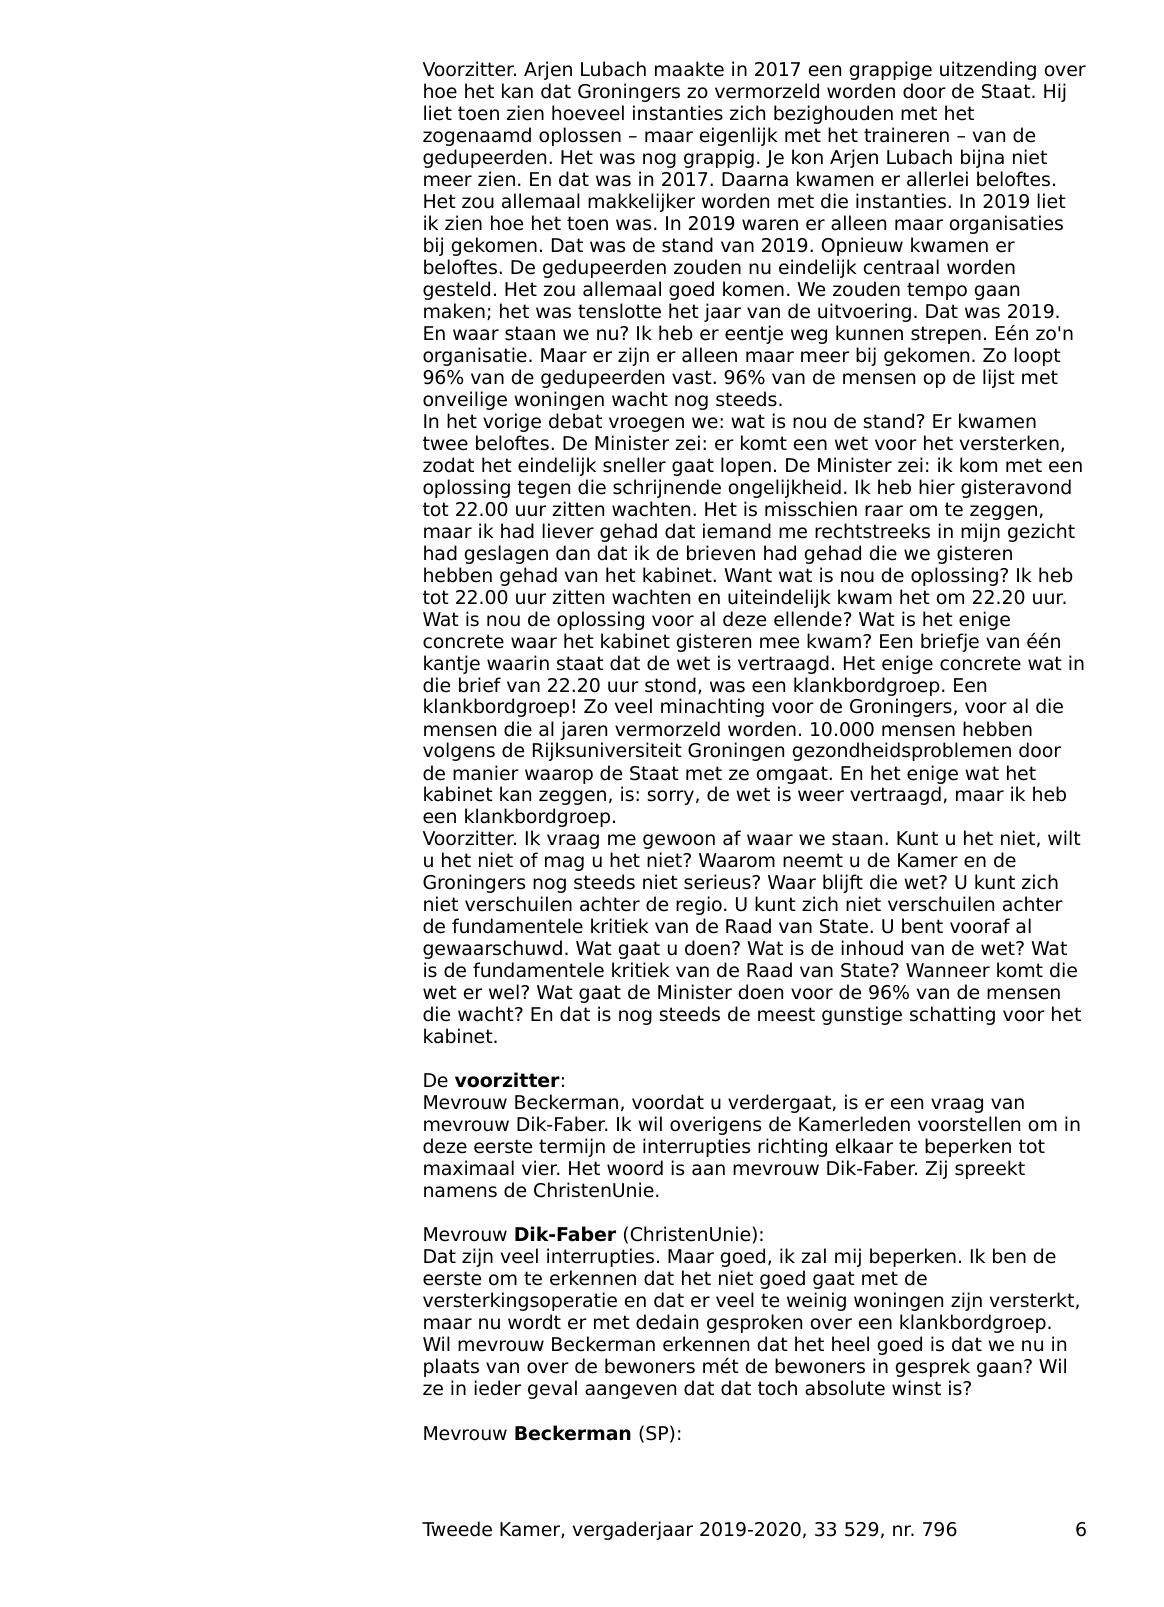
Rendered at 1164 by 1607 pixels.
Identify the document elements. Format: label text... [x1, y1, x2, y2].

text Mevrouw Dik-Faber (ChristenUnie): [422, 1224, 1087, 1246]
text Mevrouw Beckerman (SP): [422, 1422, 1087, 1444]
text Mevrouw Beckerman, voordat u verdergaat, is er een vraag van mevrouw Dik-Faber. Ik wil overigens de Kamerleden voorstellen om in deze eerste termijn de interrupties richting elkaar te beperken tot maximaal vier. Het woord is aan mevrouw Dik-Faber. Zij spreekt namens de ChristenUnie. [422, 1092, 1087, 1202]
text De voorzitter: [422, 1070, 1087, 1092]
text Voorzitter. Arjen Lubach maakte in 2017 een grappige uitzending over hoe het kan dat Groningers zo vermorzeld worden door de Staat. Hij liet toen zien hoeveel instanties zich bezighouden met het zogenaamd oplossen – maar eigenlijk met het traineren – van de gedupeerden. Het was nog grappig. Je kon Arjen Lubach bijna niet meer zien. En dat was in 2017. Daarna kwamen er allerlei beloftes. Het zou allemaal makkelijker worden met die instanties. In 2019 liet ik zien hoe het toen was. In 2019 waren er alleen maar organisaties bij gekomen. Dat was de stand van 2019. Opnieuw kwamen er beloftes. De gedupeerden zouden nu eindelijk centraal worden gesteld. Het zou allemaal goed komen. We zouden tempo gaan maken; het was tenslotte het jaar van de uitvoering. Dat was 2019. En waar staan we nu? Ik heb er eentje weg kunnen strepen. Eén zo'n organisatie. Maar er zijn er alleen maar meer bij gekomen. Zo loopt 96% van de gedupeerden vast. 96% van de mensen op de lijst met onveilige woningen wacht nog steeds. [422, 59, 1087, 411]
text Voorzitter. Ik vraag me gewoon af waar we staan. Kunt u het niet, wilt u het niet of mag u het niet? Waarom neemt u de Kamer en de Groningers nog steeds niet serieus? Waar blijft die wet? U kunt zich niet verschuilen achter de regio. U kunt zich niet verschuilen achter de fundamentele kritiek van de Raad van State. U bent vooraf al gewaarschuwd. Wat gaat u doen? Wat is de inhoud van de wet? Wat is de fundamentele kritiek van de Raad van State? Wanneer komt die wet er wel? Wat gaat de Minister doen voor de 96% van de mensen die wacht? En dat is nog steeds de meest gunstige schatting voor het kabinet. [422, 828, 1087, 1048]
text In het vorige debat vroegen we: wat is nou de stand? Er kwamen twee beloftes. De Minister zei: er komt een wet voor het versterken, zodat het eindelijk sneller gaat lopen. De Minister zei: ik kom met een oplossing tegen die schrijnende ongelijkheid. Ik heb hier gisteravond tot 22.00 uur zitten wachten. Het is misschien raar om te zeggen, maar ik had liever gehad dat iemand me rechtstreeks in mijn gezicht had geslagen dan dat ik de brieven had gehad die we gisteren hebben gehad van het kabinet. Want wat is nou de oplossing? Ik heb tot 22.00 uur zitten wachten en uiteindelijk kwam het om 22.20 uur. Wat is nou de oplossing voor al deze ellende? Wat is het enige concrete waar het kabinet gisteren mee kwam? Een briefje van één kantje waarin staat dat de wet is vertraagd. Het enige concrete wat in die brief van 22.20 uur stond, was een klankbordgroep. Een klankbordgroep! Zo veel minachting voor de Groningers, voor al die mensen die al jaren vermorzeld worden. 10.000 mensen hebben volgens de Rijksuniversiteit Groningen gezondheidsproblemen door de manier waarop de Staat met ze omgaat. En het enige wat het kabinet kan zeggen, is: sorry, de wet is weer vertraagd, maar ik heb een klankbordgroep. [422, 411, 1087, 828]
text Dat zijn veel interrupties. Maar goed, ik zal mij beperken. Ik ben de eerste om te erkennen dat het niet goed gaat met de versterkingsoperatie en dat er veel te weinig woningen zijn versterkt, maar nu wordt er met dedain gesproken over een klankbordgroep. Wil mevrouw Beckerman erkennen dat het heel goed is dat we nu in plaats van over de bewoners mét de bewoners in gesprek gaan? Wil ze in ieder geval aangeven dat dat toch absolute winst is? [422, 1246, 1087, 1400]
